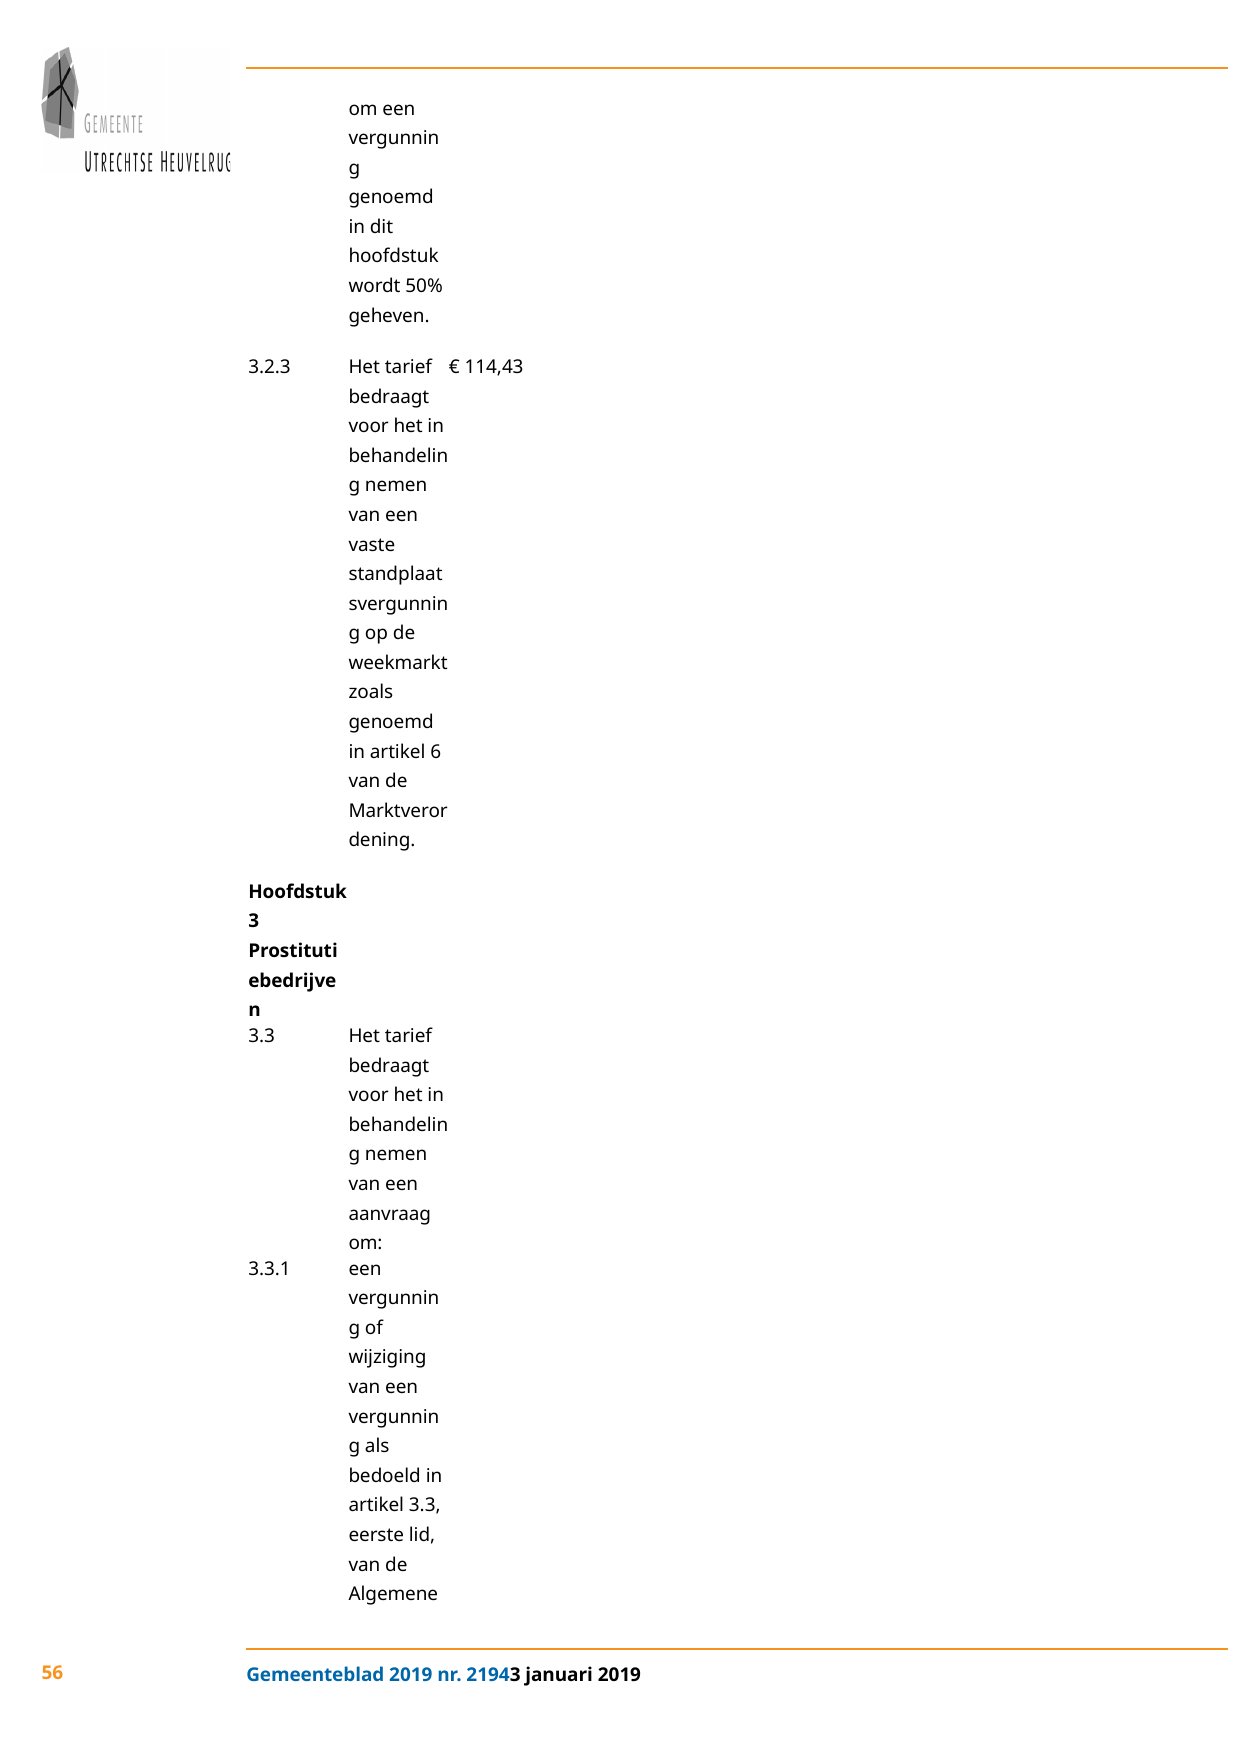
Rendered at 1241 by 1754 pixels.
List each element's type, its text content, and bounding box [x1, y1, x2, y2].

table_cell [449, 328, 549, 353]
table_cell Het tarief bedraagt voor het in behandeling nemen van een vaste standplaatsvergunning op de weekmarkt zoals genoemd in artikel 6 van de Marktverordening. [348, 353, 449, 852]
table_cell € 114,43 [449, 353, 549, 852]
table_cell [449, 95, 549, 328]
table_cell Hoofdstuk 3 Prostitutiebedrijven [248, 878, 348, 1022]
table_cell [449, 1022, 549, 1255]
table_cell 3.3 [248, 1022, 348, 1255]
table_cell [348, 853, 449, 878]
table_cell [449, 853, 549, 878]
table_cell [248, 328, 348, 353]
table_cell [248, 853, 348, 878]
table_cell een vergunning of wijziging van een vergunning als bedoeld in artikel 3.3, eerste lid, van de Algemene [348, 1255, 449, 1606]
table_cell [248, 95, 348, 328]
table_cell [348, 328, 449, 353]
table_cell 3.2.3 [248, 353, 348, 852]
table_cell Het tarief bedraagt voor het in behandeling nemen van een aanvraag om: [348, 1022, 449, 1255]
table_cell [348, 878, 449, 1022]
picture [41, 47, 231, 172]
table_cell [449, 1255, 549, 1606]
table_cell 3.3.1 [248, 1255, 348, 1606]
table_cell om een vergunning genoemd in dit hoofdstuk wordt 50% geheven. [348, 95, 449, 328]
